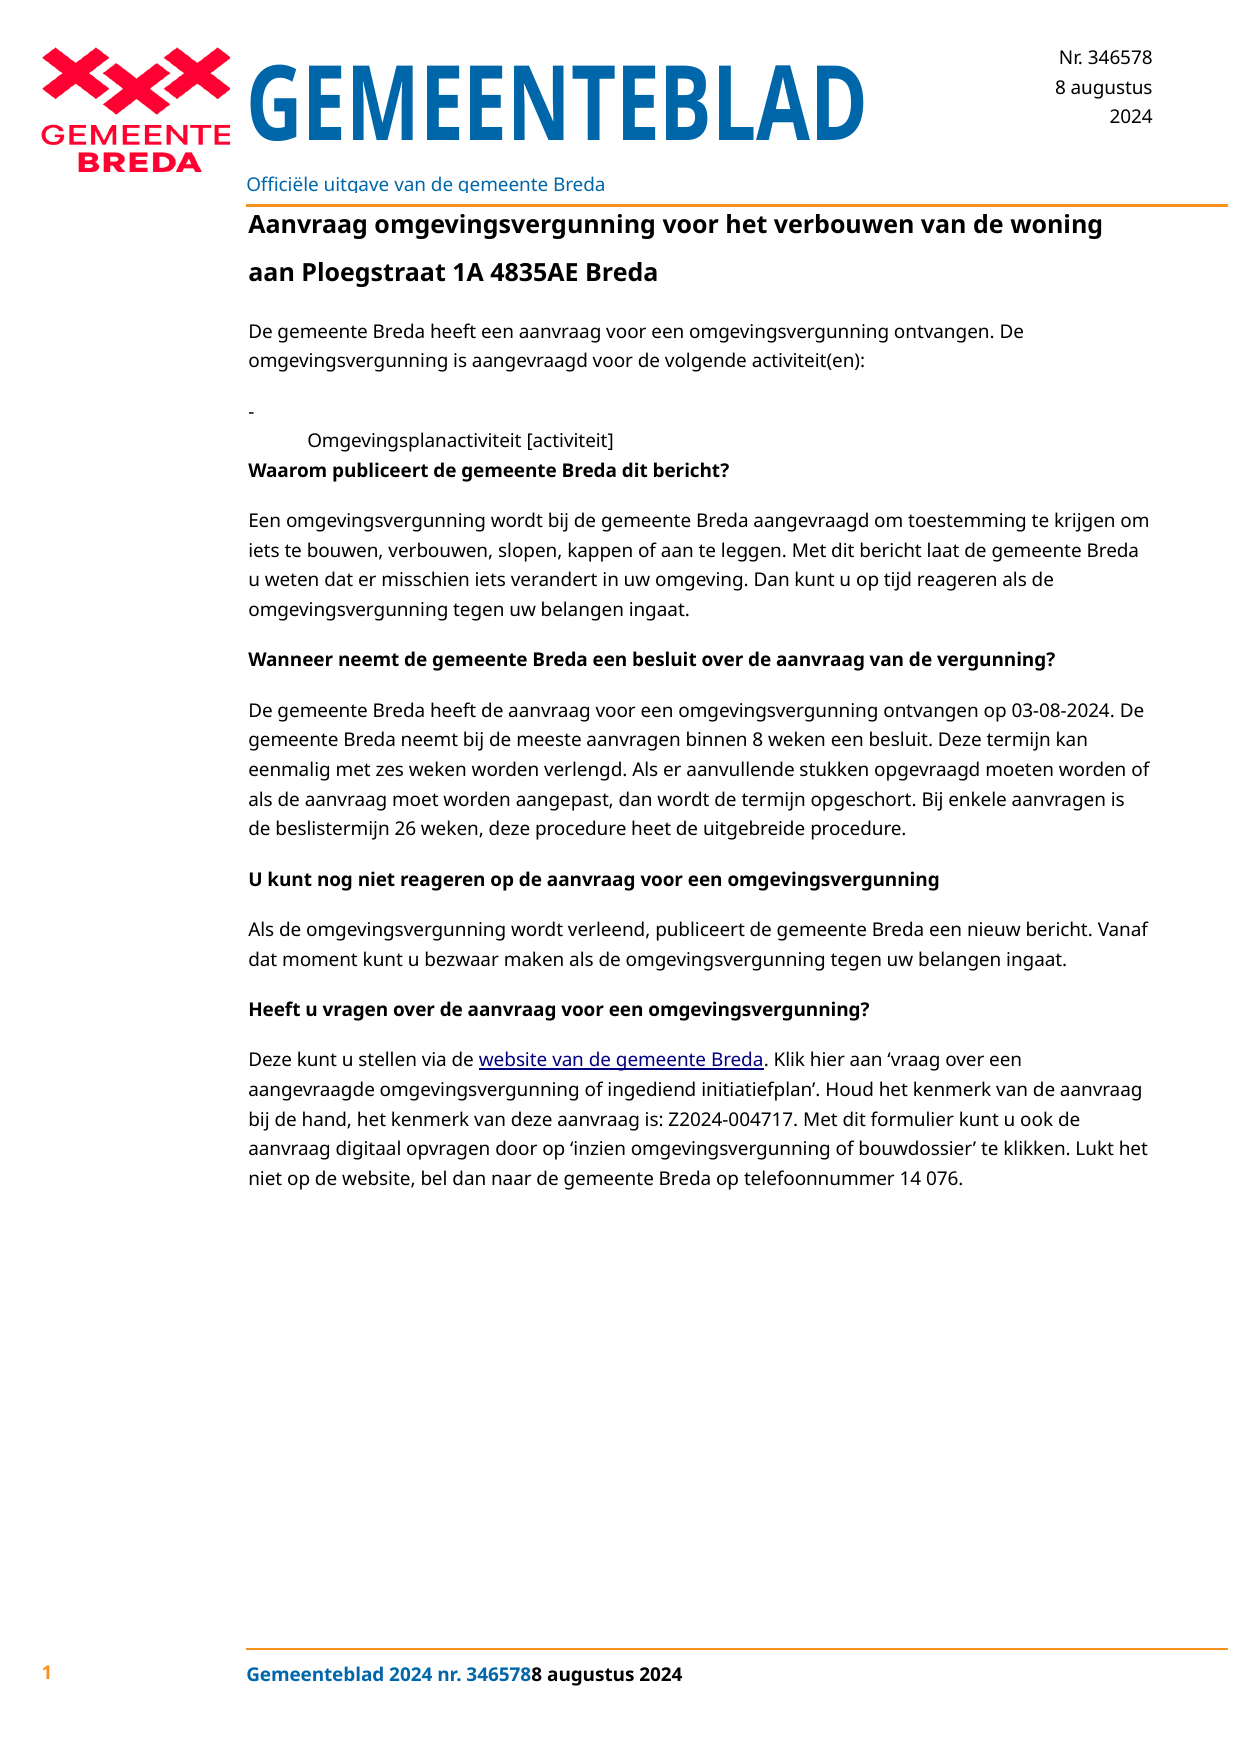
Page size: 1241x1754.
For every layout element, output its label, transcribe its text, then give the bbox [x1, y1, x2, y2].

text Deze kunt u stellen via de website van de gemeente Breda. Klik hier aan ‘vraag over een aangevraagde omgevingsvergunning of ingediend initiatiefplan’. Houd het kenmerk van de aanvraag bij de hand, het kenmerk van deze aanvraag is: Z2024-004717. Met dit formulier kunt u ook de aanvraag digitaal opvragen door op ‘inzien omgevingsvergunning of bouwdossier’ te klikken. Lukt het niet op de website, bel dan naar de gemeente Breda op telefoonnummer 14 076. [248, 1047, 1152, 1191]
text Een omgevingsvergunning wordt bij de gemeente Breda aangevraagd om toestemming te krijgen om iets te bouwen, verbouwen, slopen, kappen of aan te leggen. Met dit bericht laat de gemeente Breda u weten dat er misschien iets verandert in uw omgeving. Dan kunt u op tijd reageren als de omgevingsvergunning tegen uw belangen ingaat. [248, 507, 1152, 622]
text De gemeente Breda heeft de aanvraag voor een omgevingsvergunning ontvangen op 03-08-2024. De gemeente Breda neemt bij de meeste aanvragen binnen 8 weken een besluit. Deze termijn kan eenmalig met zes weken worden verlengd. Als er aanvullende stukken opgevraagd moeten worden of als de aanvraag moet worden aangepast, dan wordt de termijn opgeschort. Bij enkele aanvragen is de beslistermijn 26 weken, deze procedure heet de uitgebreide procedure. [248, 697, 1152, 841]
picture [41, 47, 231, 172]
text Aanvraag omgevingsvergunning voor het verbouwen van de woning aan Ploegstraat 1A 4835AE Breda [248, 207, 1152, 288]
text Als de omgevingsvergunning wordt verleend, publiceert de gemeente Breda een nieuw bericht. Vanaf dat moment kunt u bezwaar maken als de omgevingsvergunning tegen uw belangen ingaat. [248, 916, 1152, 972]
text Heeft u vragen over de aanvraag voor een omgevingsvergunning? [248, 996, 1152, 1022]
text U kunt nog niet reageren op de aanvraag voor een omgevingsvergunning [248, 866, 1152, 892]
text Wanneer neemt de gemeente Breda een besluit over de aanvraag van de vergunning? [248, 647, 1152, 672]
text De gemeente Breda heeft een aanvraag voor een omgevingsvergunning ontvangen. De omgevingsvergunning is aangevraagd voor de volgende activiteit(en): [248, 318, 1152, 373]
text Waarom publiceert de gemeente Breda dit bericht? [248, 457, 1152, 483]
list Omgevingsplanactiviteit [activiteit] [248, 427, 1152, 453]
